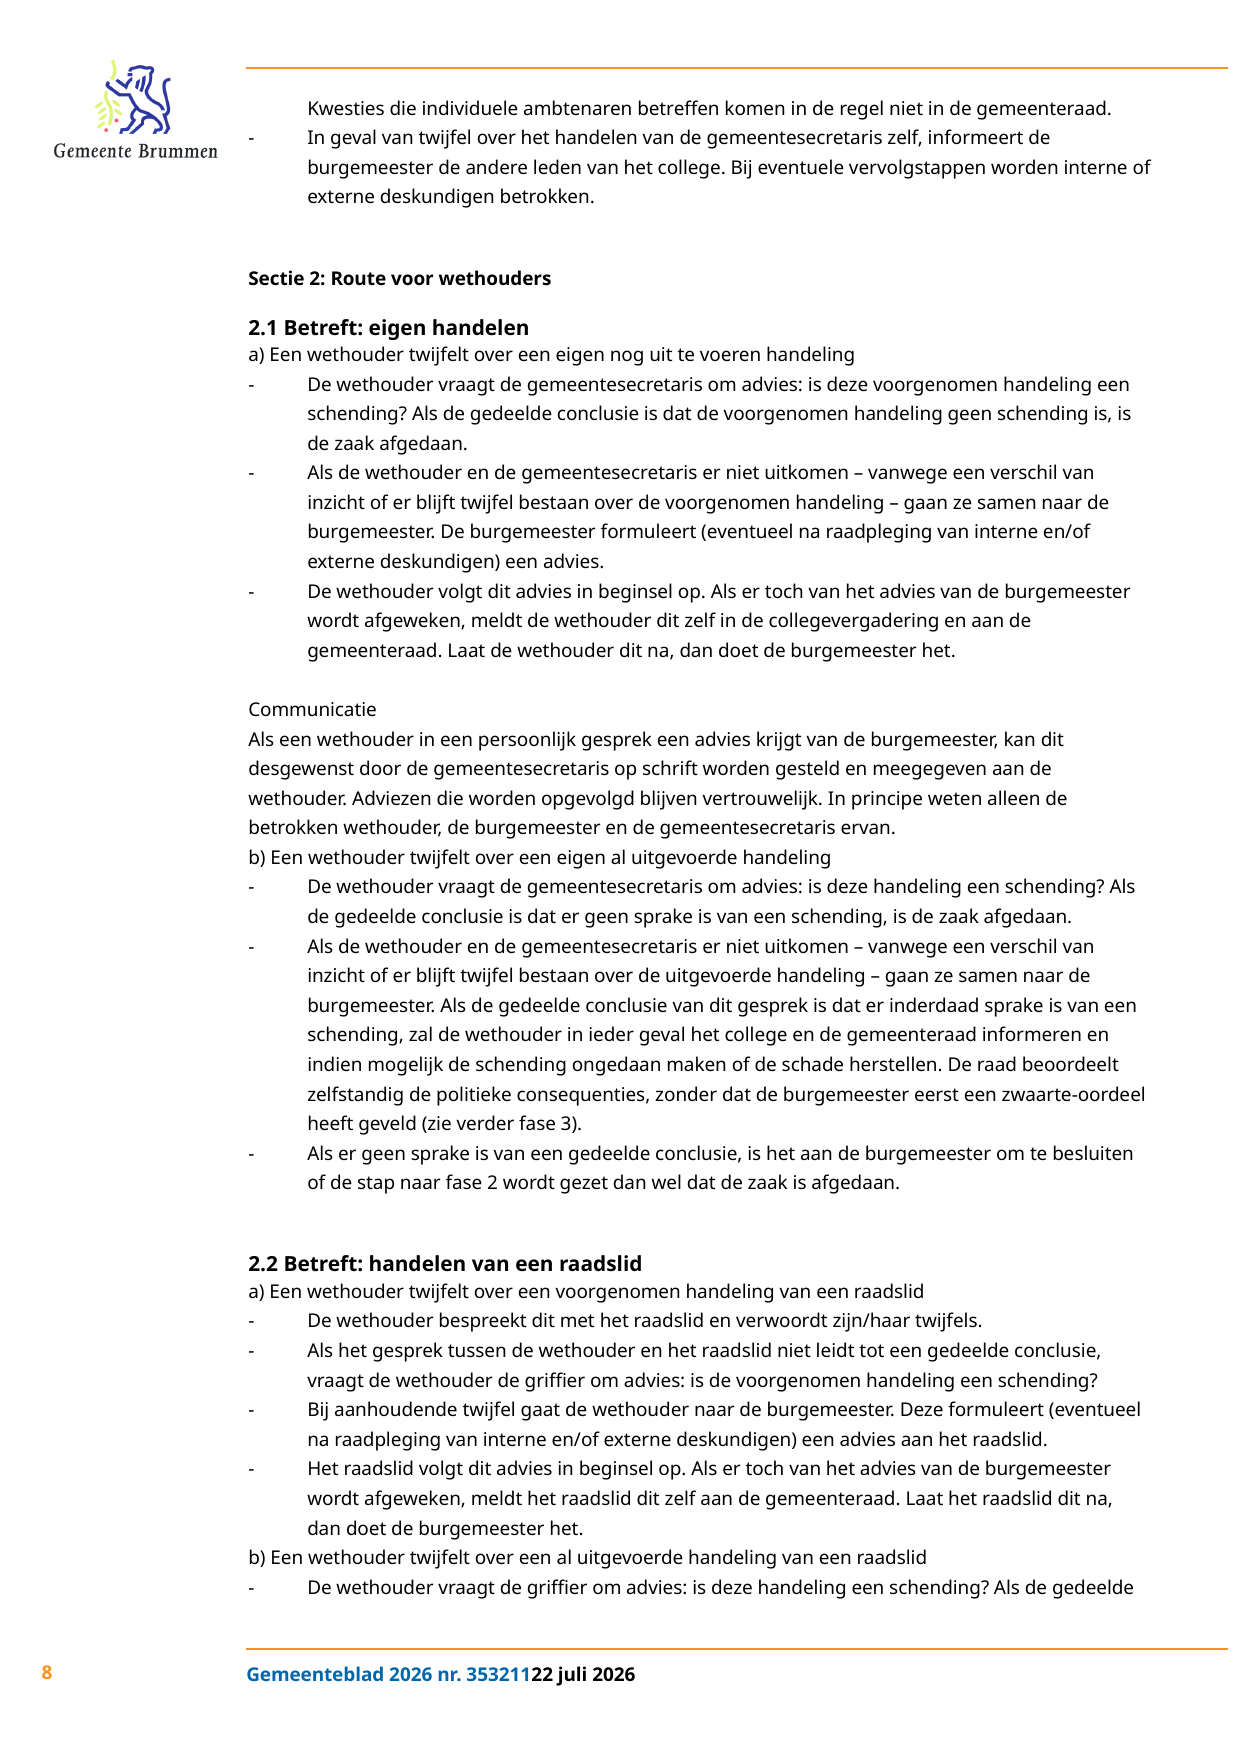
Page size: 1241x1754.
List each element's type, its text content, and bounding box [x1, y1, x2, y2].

text b) Een wethouder twijfelt over een al uitgevoerde handeling van een raadslid [248, 1544, 1152, 1570]
list Kwesties die individuele ambtenaren betreffen komen in de regel niet in de gemeenteraad. [248, 95, 1152, 121]
text a) Een wethouder twijfelt over een eigen nog uit te voeren handeling [248, 341, 1152, 367]
list De wethouder vraagt de gemeentesecretaris om advies: is deze voorgenomen handeling een schending? Als de gedeelde conclusie is dat de voorgenomen handeling geen schending is, is de zaak afgedaan. [248, 371, 1152, 456]
list Als de wethouder en de gemeentesecretaris er niet uitkomen – vanwege een verschil van inzicht of er blijft twijfel bestaan over de voorgenomen handeling – gaan ze samen naar de burgemeester. De burgemeester formuleert (eventueel na raadpleging van interne en/of externe deskundigen) een advies. [248, 459, 1152, 574]
list Als de wethouder en de gemeentesecretaris er niet uitkomen – vanwege een verschil van inzicht of er blijft twijfel bestaan over de uitgevoerde handeling – gaan ze samen naar de burgemeester. Als de gedeelde conclusie van dit gesprek is dat er inderdaad sprake is van een schending, zal de wethouder in ieder geval het college en de gemeenteraad informeren en indien mogelijk de schending ongedaan maken of de schade herstellen. De raad beoordeelt zelfstandig de politieke consequenties, zonder dat de burgemeester eerst een zwaarte-oordeel heeft geveld (zie verder fase 3). [248, 933, 1152, 1136]
text Als een wethouder in een persoonlijk gesprek een advies krijgt van de burgemeester, kan dit desgewenst door de gemeentesecretaris op schrift worden gesteld en meegegeven aan de wethouder. Adviezen die worden opgevolgd blijven vertrouwelijk. In principe weten alleen de betrokken wethouder, de burgemeester en de gemeentesecretaris ervan. [248, 726, 1152, 840]
list De wethouder vraagt de griffier om advies: is deze handeling een schending? Als de gedeelde [248, 1574, 1152, 1599]
list De wethouder bespreekt dit met het raadslid en verwoordt zijn/haar twijfels. [248, 1308, 1152, 1333]
list Bij aanhoudende twijfel gaat de wethouder naar de burgemeester. Deze formuleert (eventueel na raadpleging van interne en/of externe deskundigen) een advies aan het raadslid. [248, 1396, 1152, 1452]
text a) Een wethouder twijfelt over een voorgenomen handeling van een raadslid [248, 1278, 1152, 1304]
text Sectie 2: Route voor wethouders [248, 263, 1152, 292]
list In geval van twijfel over het handelen van de gemeentesecretaris zelf, informeert de burgemeester de andere leden van het college. Bij eventuele vervolgstappen worden interne of externe deskundigen betrokken. [248, 124, 1152, 209]
list Als het gesprek tussen de wethouder en het raadslid niet leidt tot een gedeelde conclusie, vraagt de wethouder de griffier om advies: is de voorgenomen handeling een schending? [248, 1337, 1152, 1392]
text 2.2 Betreft: handelen van een raadslid [248, 1249, 1152, 1278]
text 2.1 Betreft: eigen handelen [248, 313, 1152, 341]
list Het raadslid volgt dit advies in beginsel op. Als er toch van het advies van de burgemeester wordt afgeweken, meldt het raadslid dit zelf aan de gemeenteraad. Laat het raadslid dit na, dan doet de burgemeester het. [248, 1456, 1152, 1540]
list De wethouder vraagt de gemeentesecretaris om advies: is deze handeling een schending? Als de gedeelde conclusie is dat er geen sprake is van een schending, is de zaak afgedaan. [248, 874, 1152, 929]
list De wethouder volgt dit advies in beginsel op. Als er toch van het advies van de burgemeester wordt afgeweken, meldt de wethouder dit zelf in de collegevergadering en aan de gemeenteraad. Laat de wethouder dit na, dan doet de burgemeester het. [248, 578, 1152, 663]
picture [41, 47, 231, 172]
text Communicatie [248, 696, 1152, 722]
text b) Een wethouder twijfelt over een eigen al uitgevoerde handeling [248, 844, 1152, 870]
list Als er geen sprake is van een gedeelde conclusie, is het aan de burgemeester om te besluiten of de stap naar fase 2 wordt gezet dan wel dat de zaak is afgedaan. [248, 1140, 1152, 1195]
